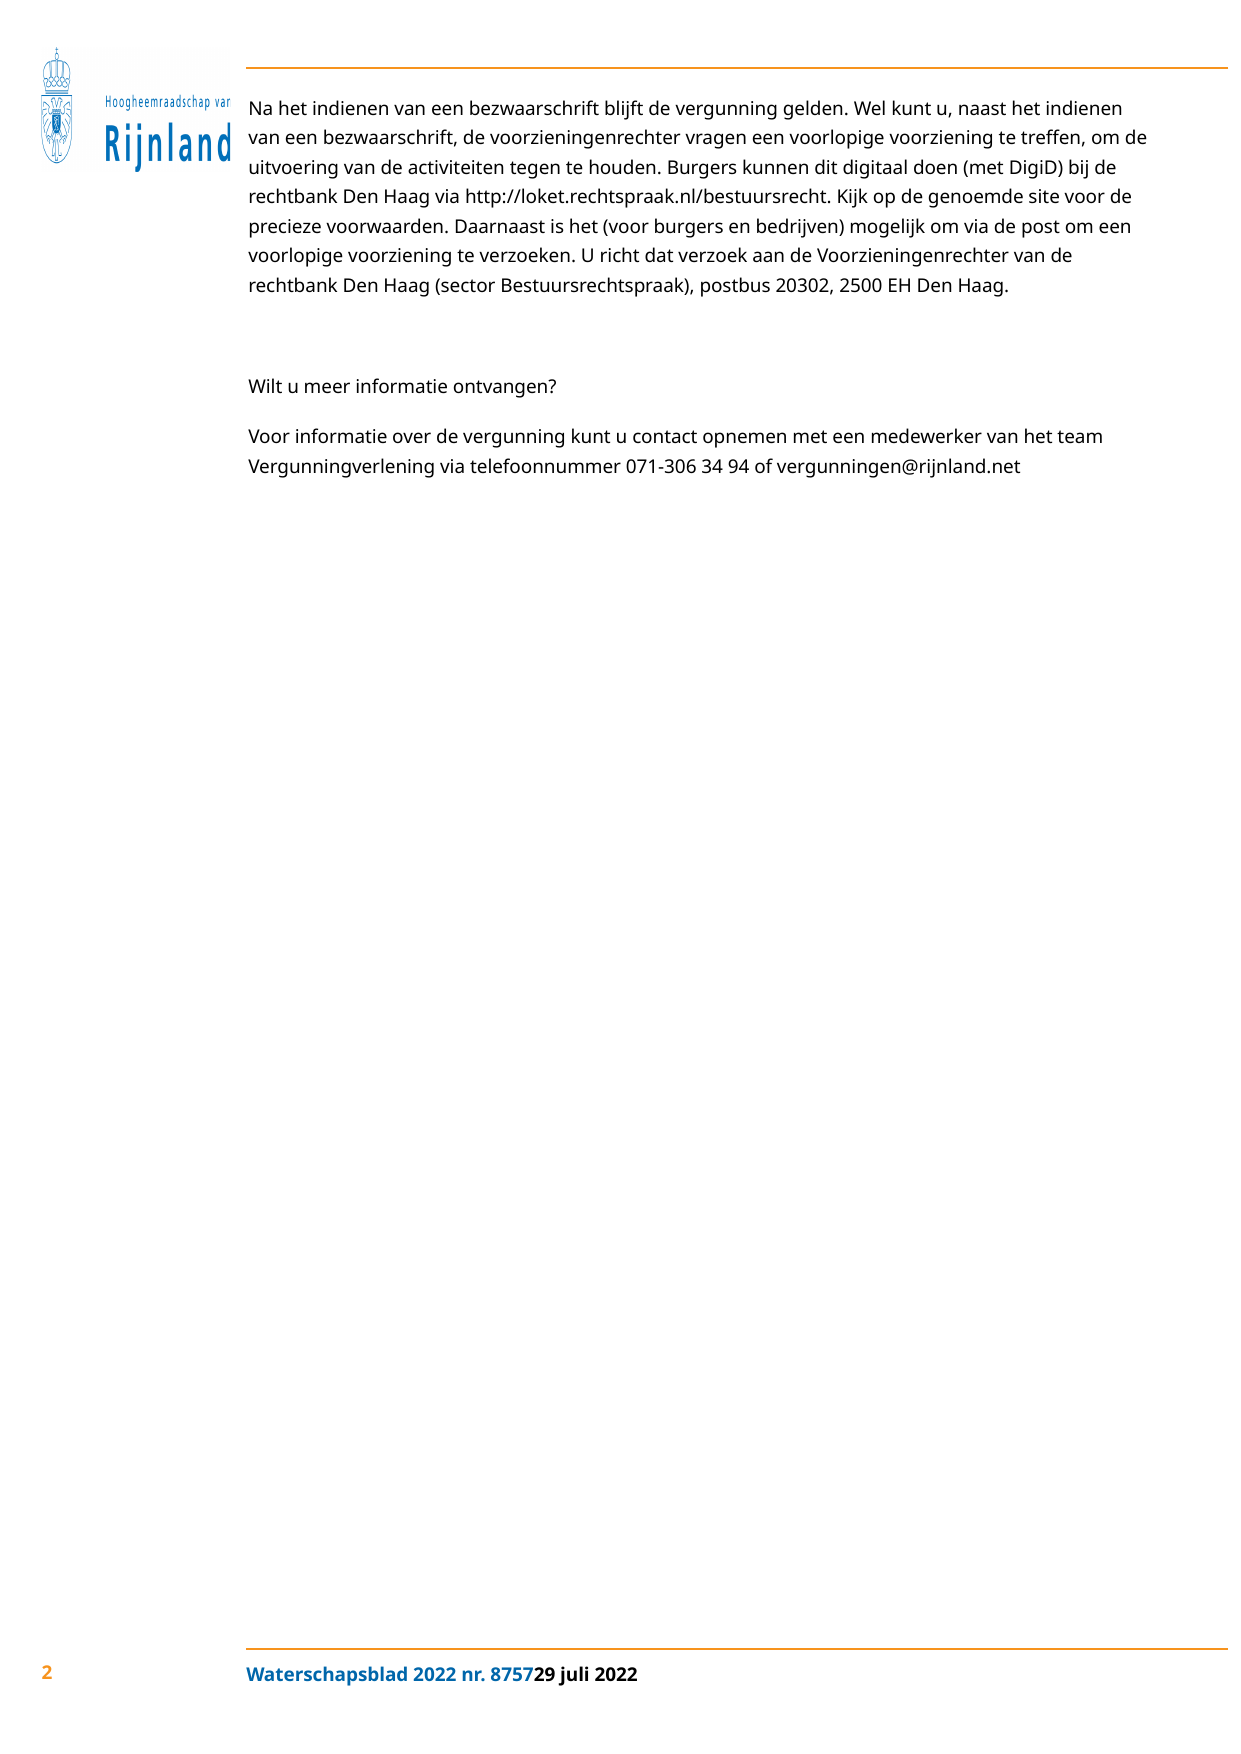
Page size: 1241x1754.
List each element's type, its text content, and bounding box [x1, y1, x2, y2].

picture [41, 47, 231, 172]
text Wilt u meer informatie ontvangen? [248, 373, 1152, 399]
text Voor informatie over de vergunning kunt u contact opnemen met een medewerker van het team Vergunningverlening via telefoonnummer 071-306 34 94 of vergunningen@rijnland.net [248, 423, 1152, 479]
text Na het indienen van een bezwaarschrift blijft de vergunning gelden. Wel kunt u, naast het indienen van een bezwaarschrift, de voorzieningenrechter vragen een voorlopige voorziening te treffen, om de uitvoering van de activiteiten tegen te houden. Burgers kunnen dit digitaal doen (met DigiD) bij de rechtbank Den Haag via http://loket.rechtspraak.nl/bestuursrecht. Kijk op de genoemde site voor de precieze voorwaarden. Daarnaast is het (voor burgers en bedrijven) mogelijk om via de post om een voorlopige voorziening te verzoeken. U richt dat verzoek aan de Voorzieningenrechter van de rechtbank Den Haag (sector Bestuursrechtspraak), postbus 20302, 2500 EH Den Haag. [248, 95, 1152, 298]
